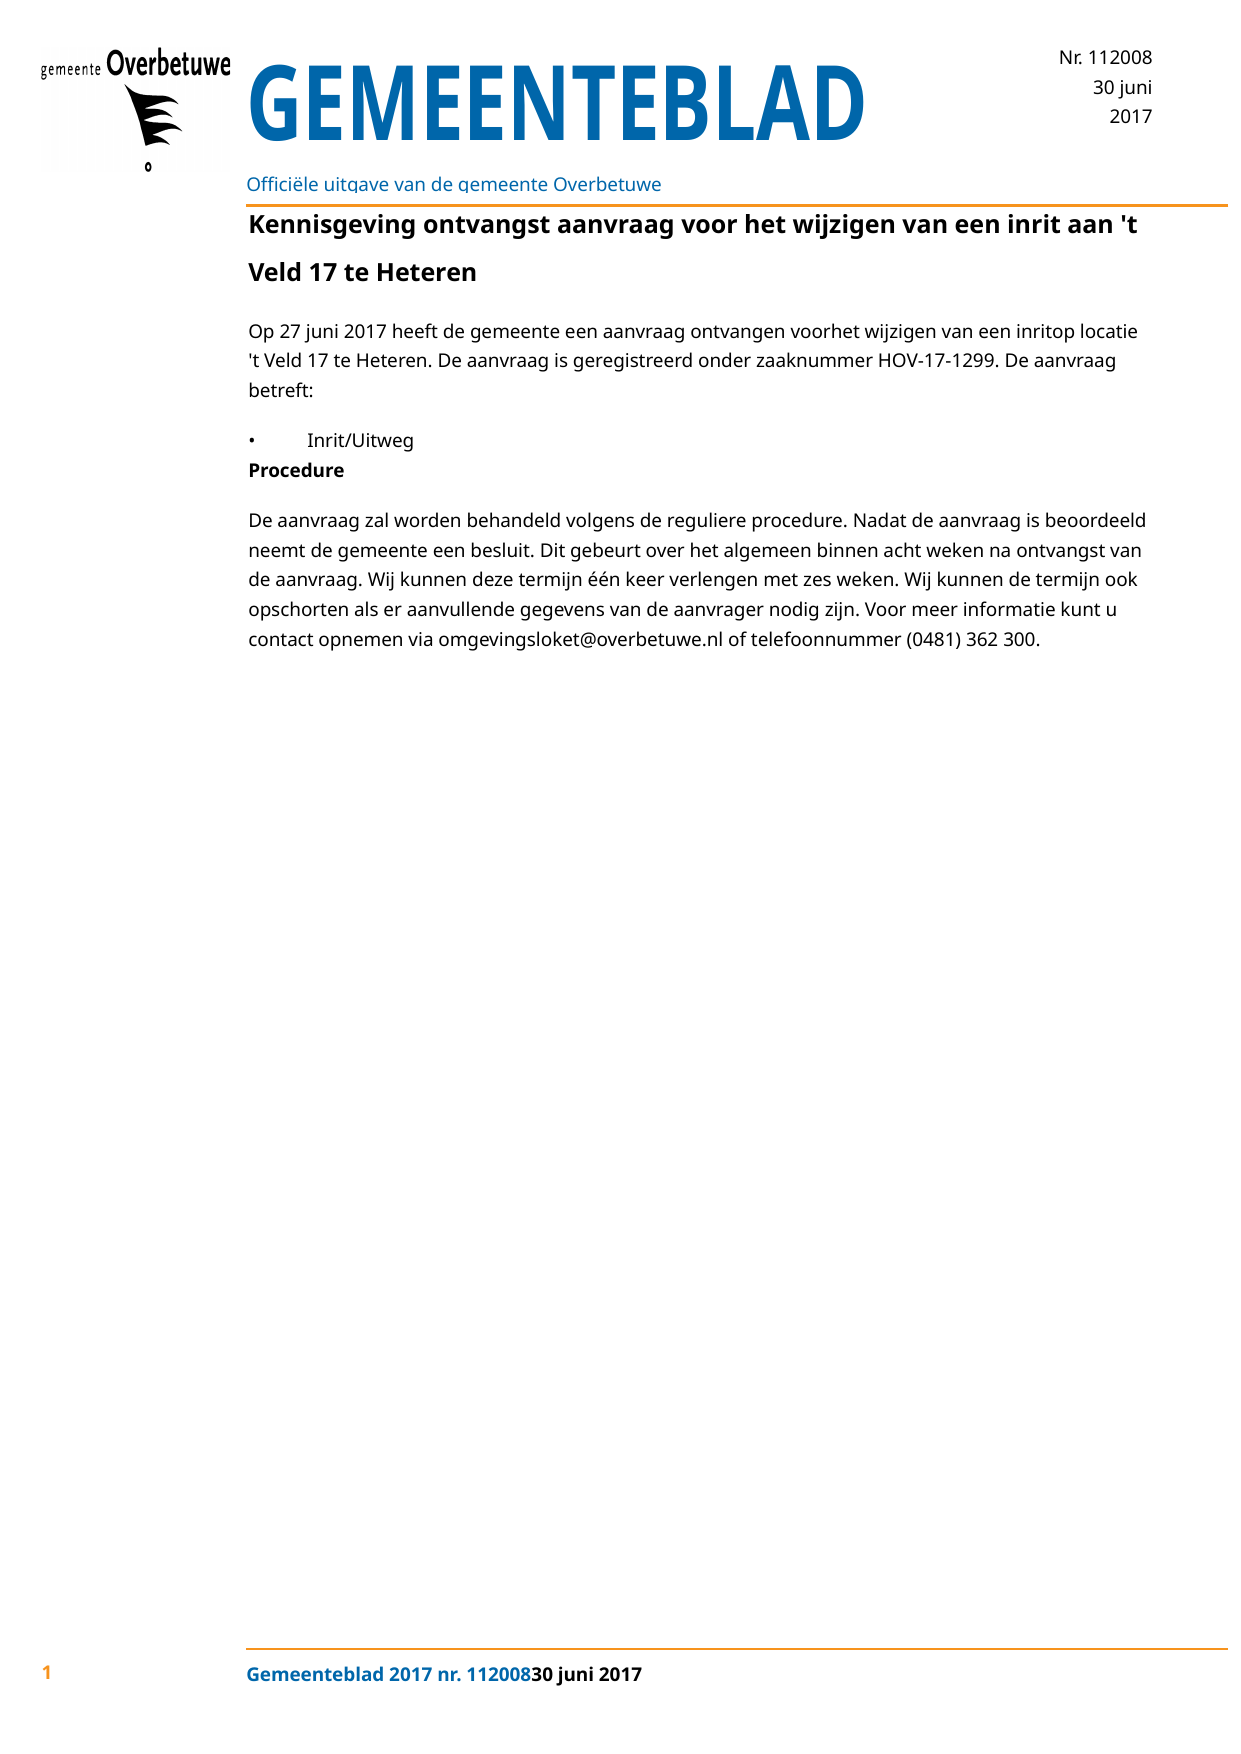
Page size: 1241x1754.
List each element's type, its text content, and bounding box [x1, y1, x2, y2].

text Kennisgeving ontvangst aanvraag voor het wijzigen van een inrit aan 't Veld 17 te Heteren [248, 207, 1152, 288]
text De aanvraag zal worden behandeld volgens de reguliere procedure. Nadat de aanvraag is beoordeeld neemt de gemeente een besluit. Dit gebeurt over het algemeen binnen acht weken na ontvangst van de aanvraag. Wij kunnen deze termijn één keer verlengen met zes weken. Wij kunnen de termijn ook opschorten als er aanvullende gegevens van de aanvrager nodig zijn. Voor meer informatie kunt u contact opnemen via omgevingsloket@overbetuwe.nl of telefoonnummer (0481) 362 300. [248, 507, 1152, 652]
picture [41, 47, 231, 172]
text Op 27 juni 2017 heeft de gemeente een aanvraag ontvangen voorhet wijzigen van een inritop locatie 't Veld 17 te Heteren. De aanvraag is geregistreerd onder zaaknummer HOV-17-1299. De aanvraag betreft: [248, 318, 1152, 403]
list Inrit/Uitweg [248, 427, 1152, 453]
text Procedure [248, 457, 1152, 483]
